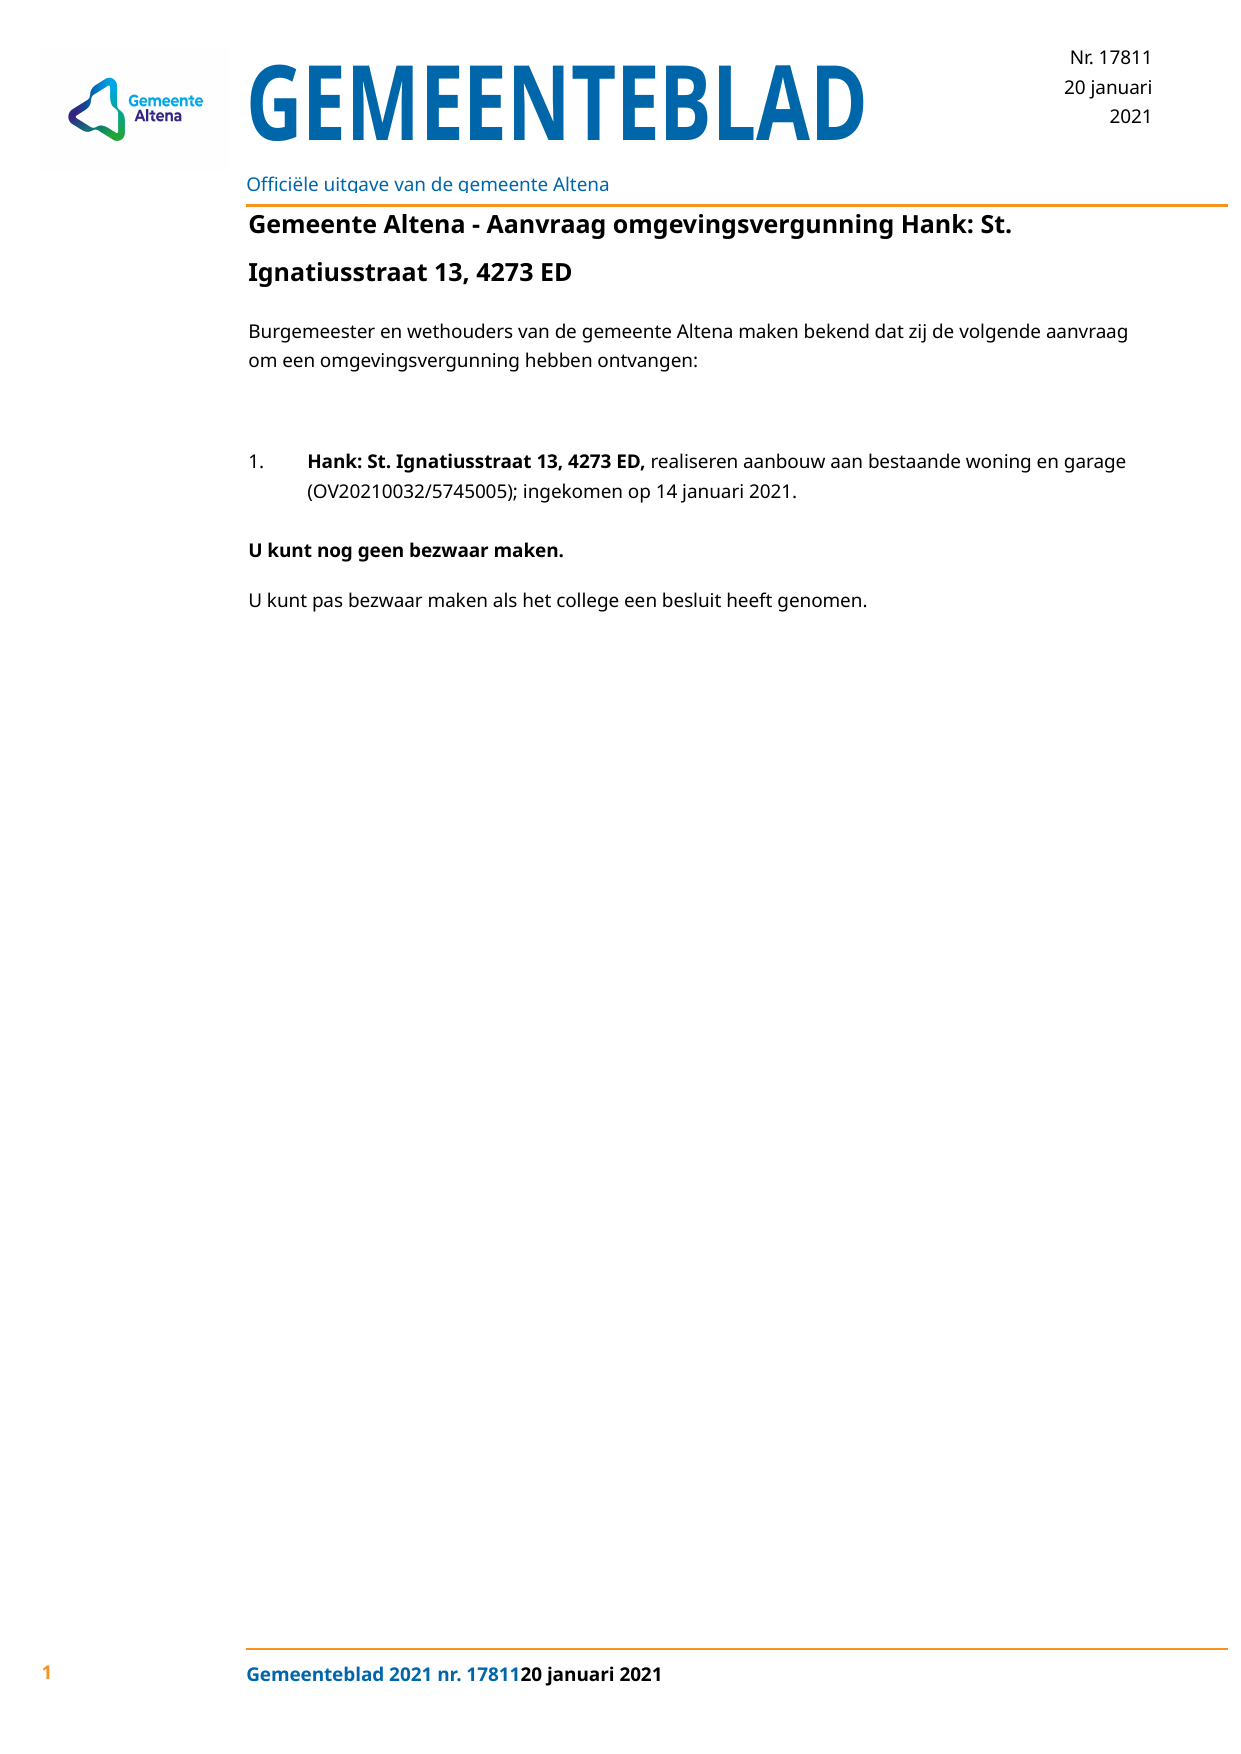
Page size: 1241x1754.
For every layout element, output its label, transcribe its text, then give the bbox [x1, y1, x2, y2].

text Burgemeester en wethouders van de gemeente Altena maken bekend dat zij de volgende aanvraag om een omgevingsvergunning hebben ontvangen: [248, 318, 1152, 373]
picture [41, 47, 231, 172]
text U kunt nog geen bezwaar maken. [248, 537, 1152, 563]
list Hank: St. Ignatiusstraat 13, 4273 ED, realiseren aanbouw aan bestaande woning en garage (OV20210032/5745005); ingekomen op 14 januari 2021. [248, 448, 1152, 504]
text Gemeente Altena - Aanvraag omgevingsvergunning Hank: St. Ignatiusstraat 13, 4273 ED [248, 207, 1152, 288]
text U kunt pas bezwaar maken als het college een besluit heeft genomen. [248, 587, 1152, 613]
